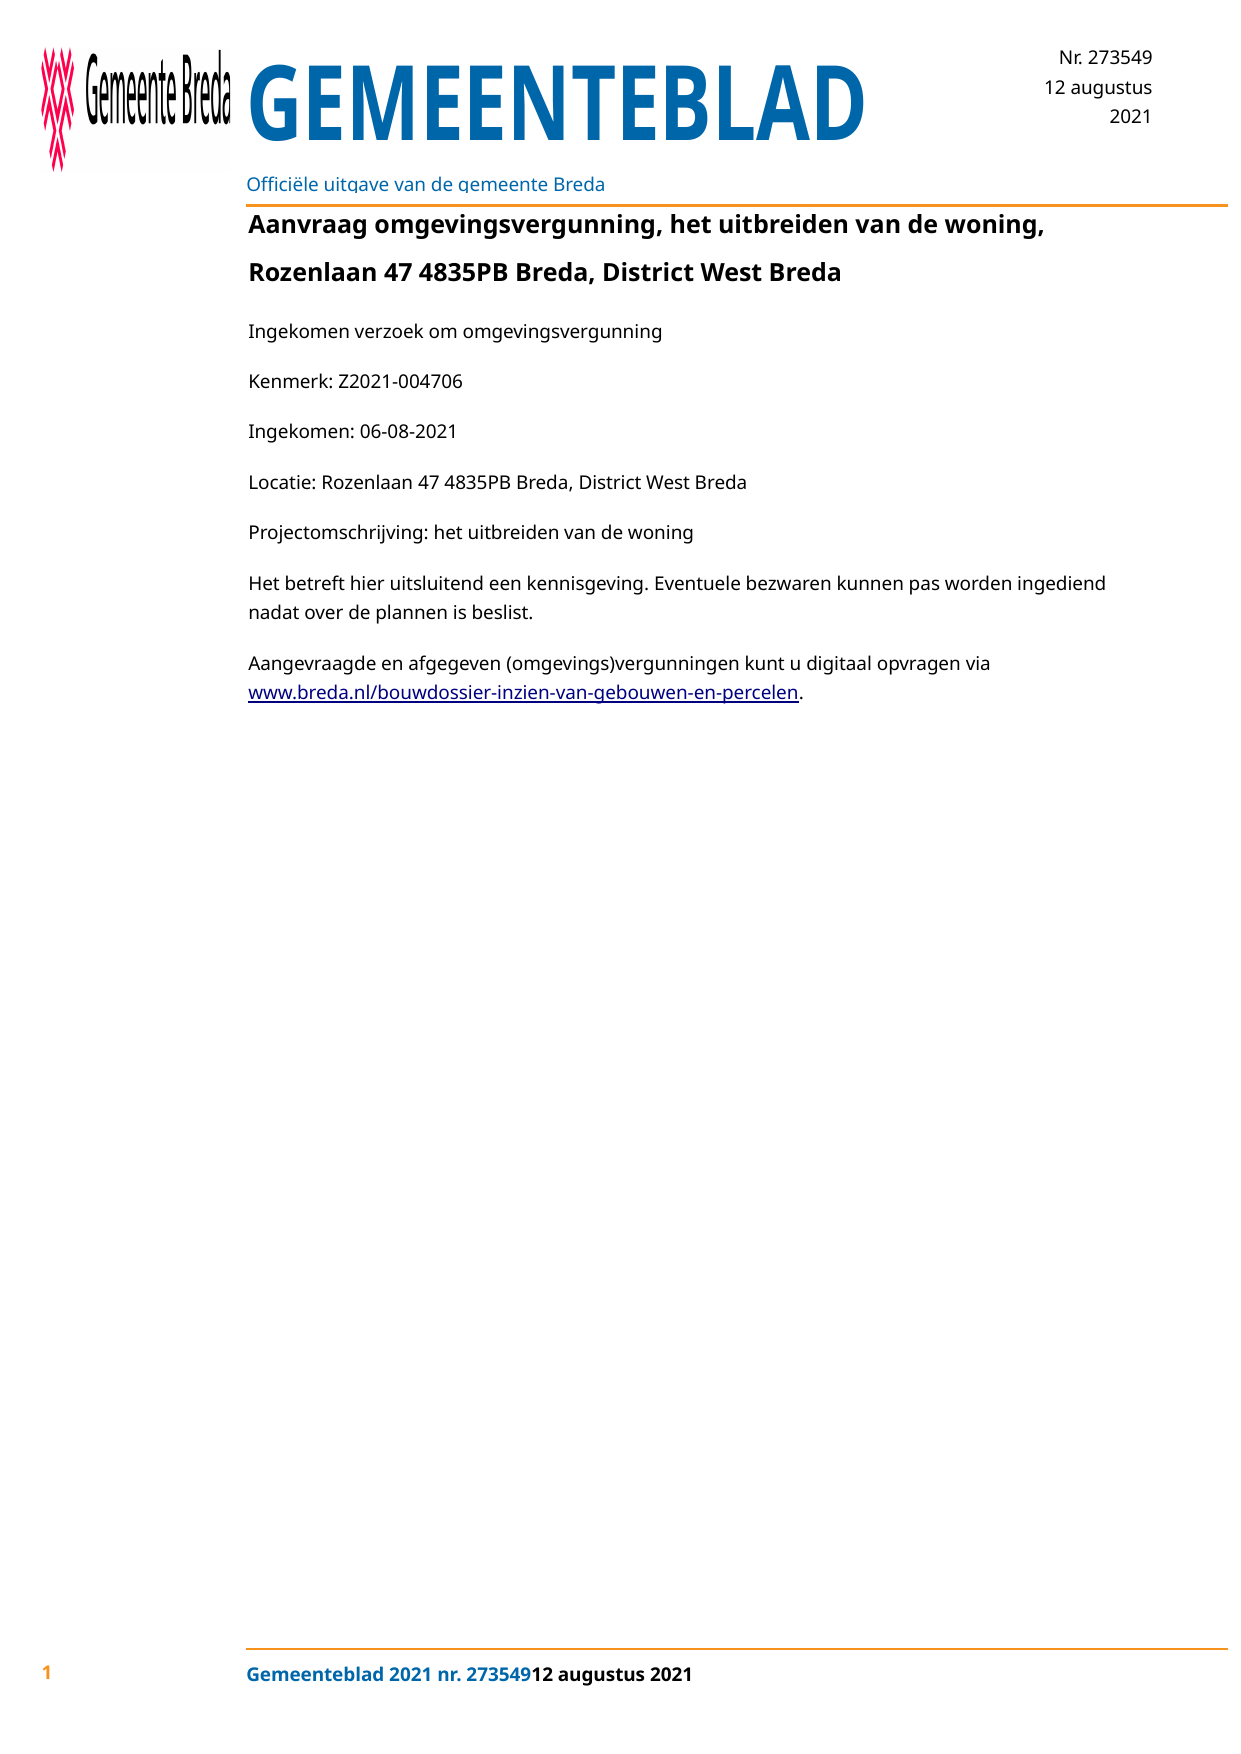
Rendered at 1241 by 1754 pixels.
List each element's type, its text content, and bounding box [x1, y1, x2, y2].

text Locatie: Rozenlaan 47 4835PB Breda, District West Breda [248, 469, 1152, 495]
text Ingekomen verzoek om omgevingsvergunning [248, 318, 1152, 344]
text Ingekomen: 06-08-2021 [248, 419, 1152, 444]
text Aangevraagde en afgegeven (omgevings)vergunningen kunt u digitaal opvragen via www.breda.nl/bouwdossier-inzien-van-gebouwen-en-percelen. [248, 650, 1152, 705]
text Aanvraag omgevingsvergunning, het uitbreiden van de woning, Rozenlaan 47 4835PB Breda, District West Breda [248, 207, 1152, 288]
text Projectomschrijving: het uitbreiden van de woning [248, 519, 1152, 545]
picture [41, 47, 231, 172]
text Kenmerk: Z2021-004706 [248, 368, 1152, 394]
text Het betreft hier uitsluitend een kennisgeving. Eventuele bezwaren kunnen pas worden ingediend nadat over de plannen is beslist. [248, 570, 1152, 625]
